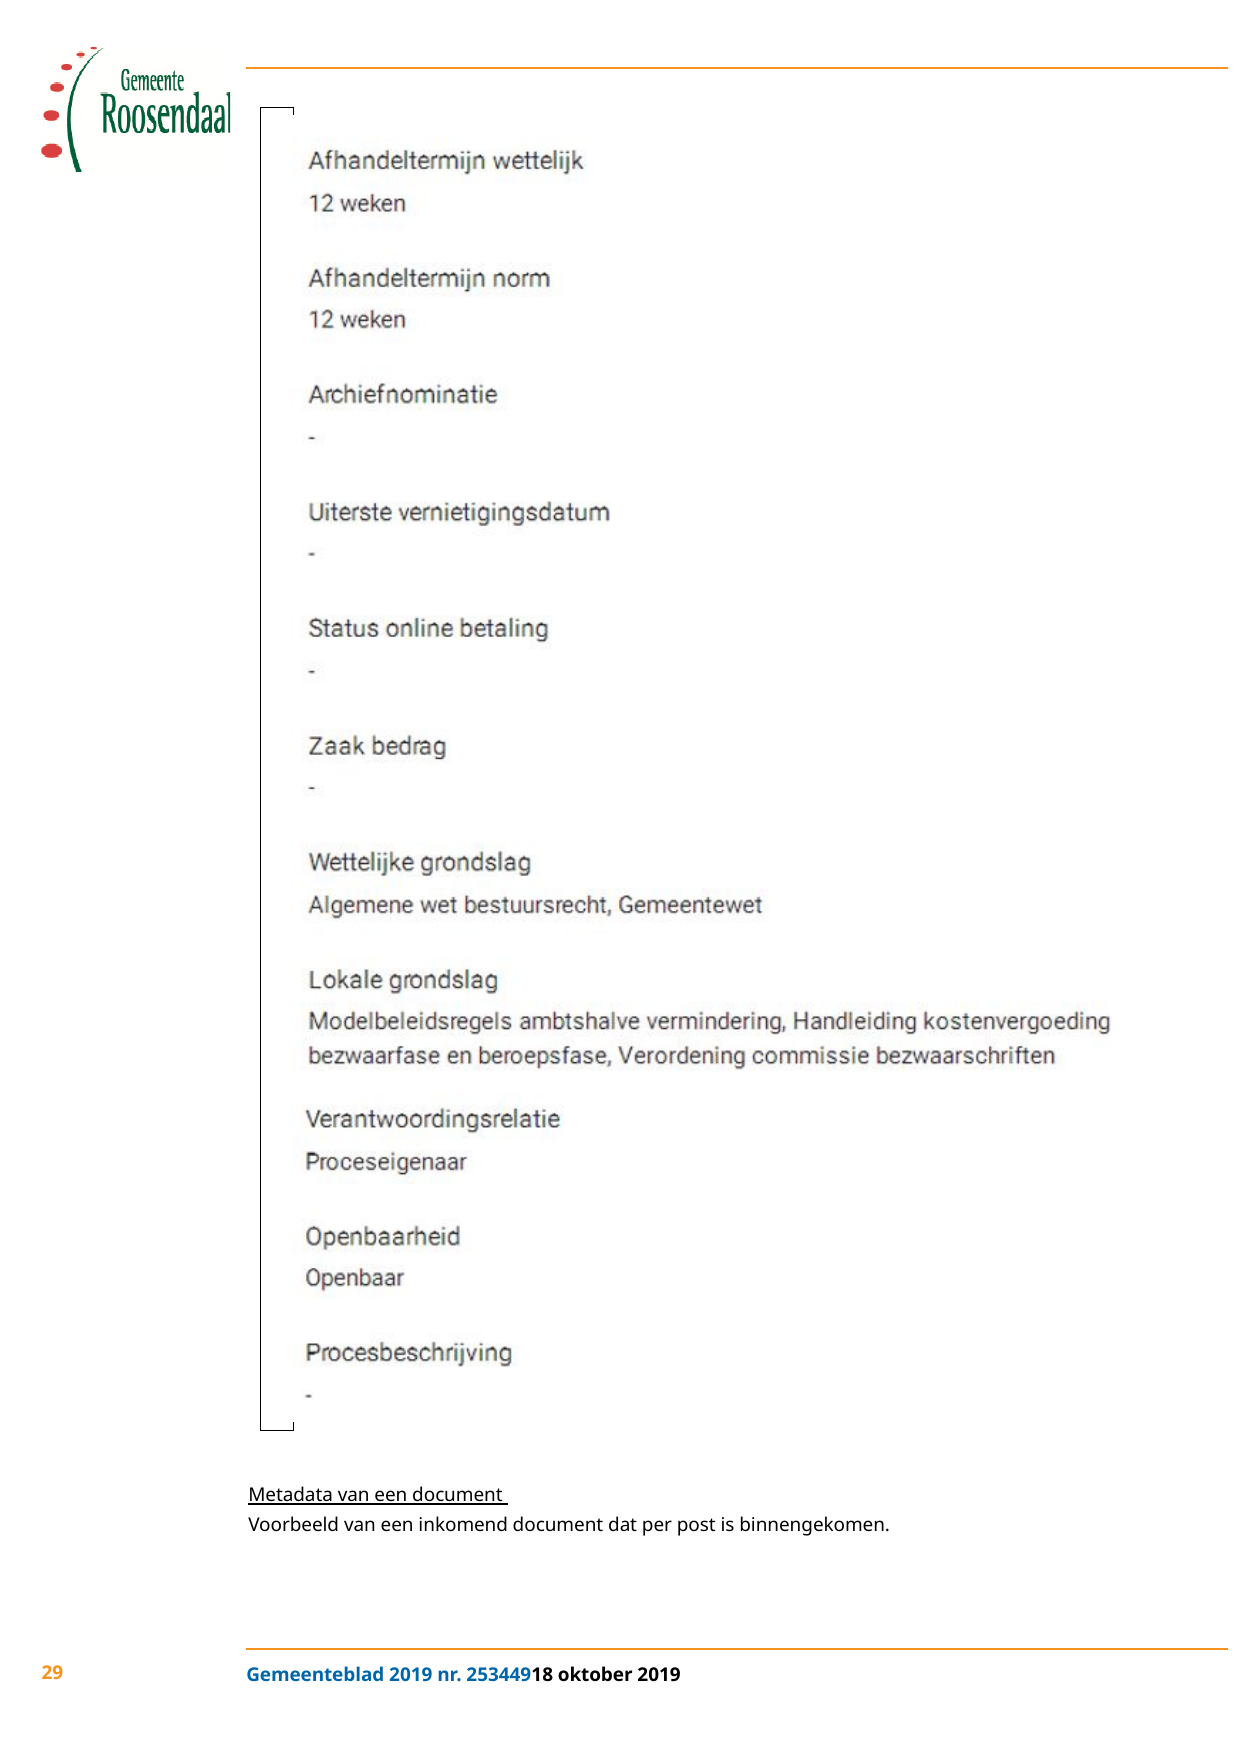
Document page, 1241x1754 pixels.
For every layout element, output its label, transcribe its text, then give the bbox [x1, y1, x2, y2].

text Voorbeeld van een inkomend document dat per post is binnengekomen. [248, 1511, 1152, 1537]
picture [268, 115, 1173, 1422]
text Metadata van een document [248, 1481, 1152, 1507]
picture [41, 47, 231, 172]
